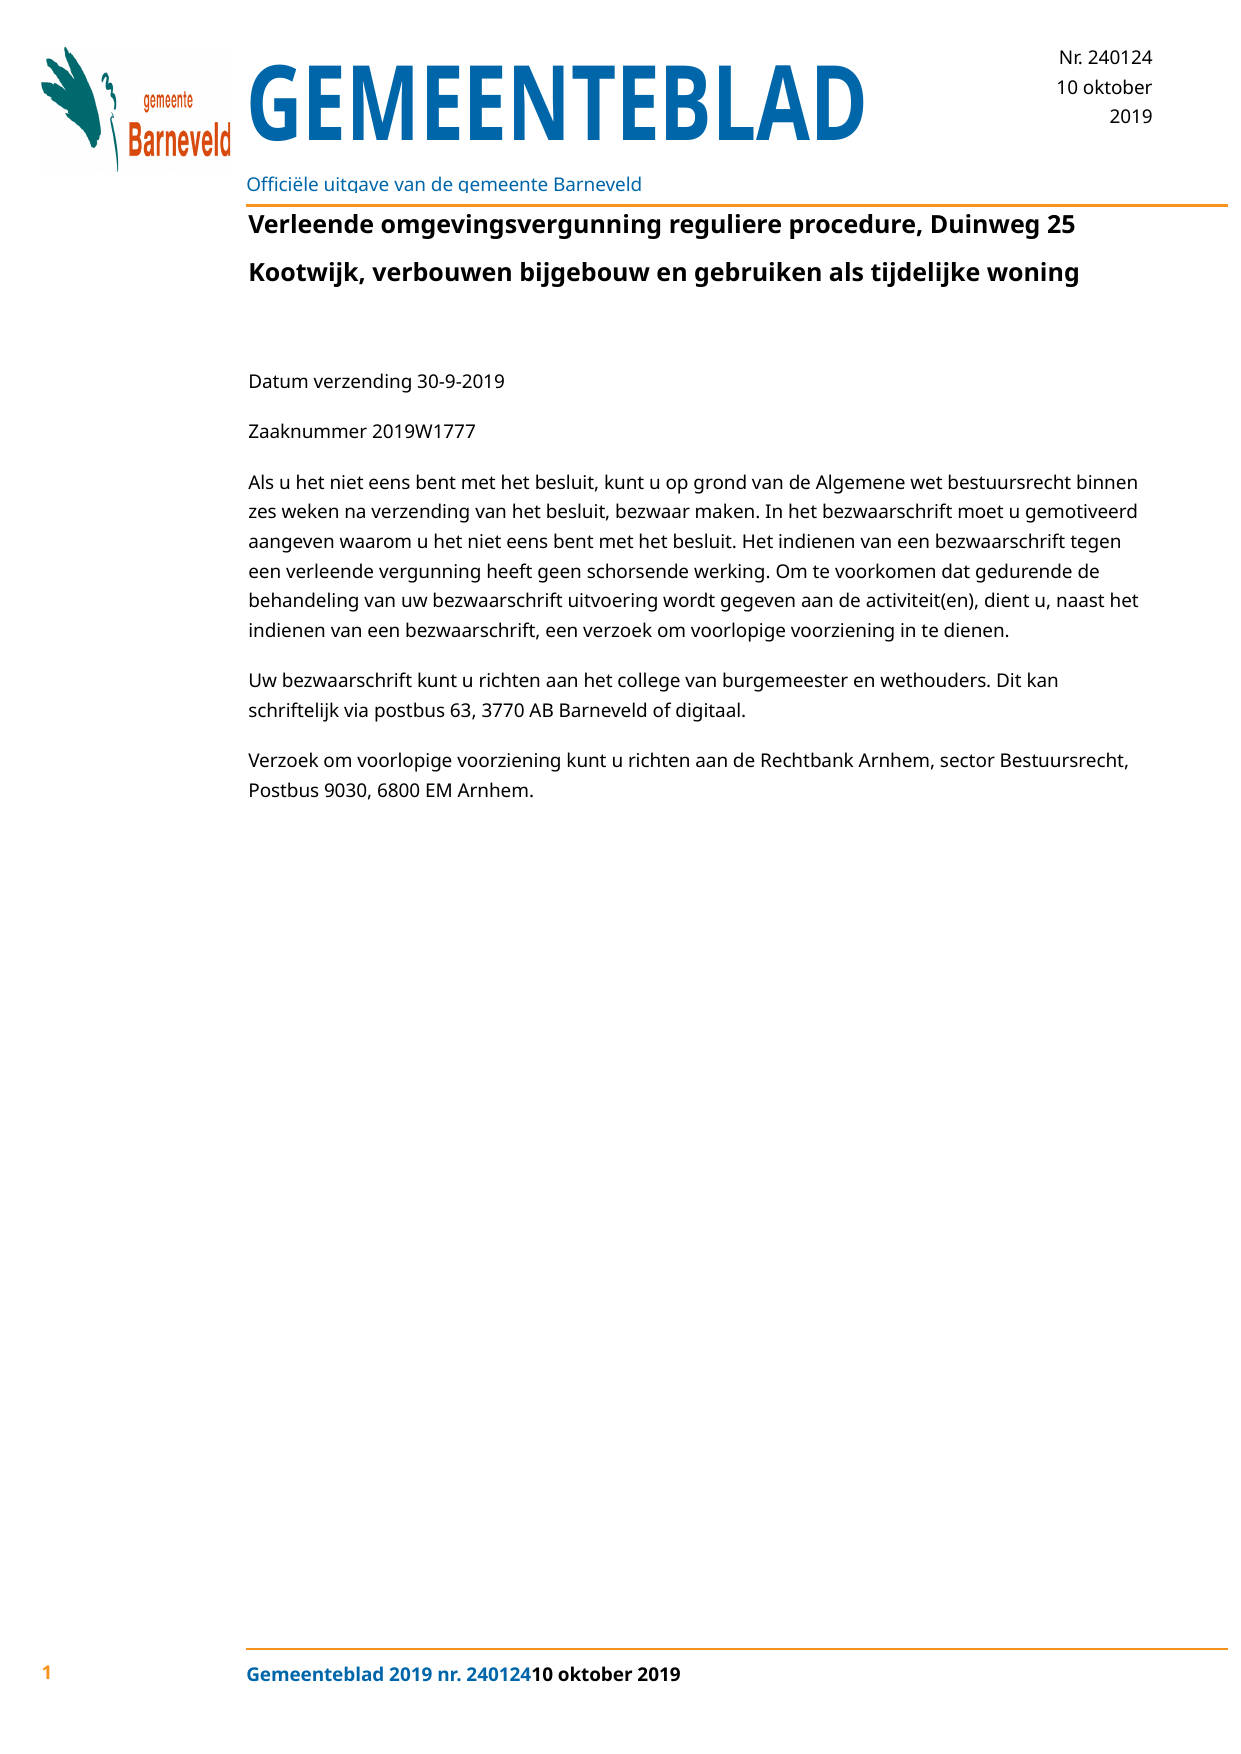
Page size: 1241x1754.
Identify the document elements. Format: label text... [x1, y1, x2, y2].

text Verleende omgevingsvergunning reguliere procedure, Duinweg 25 Kootwijk, verbouwen bijgebouw en gebruiken als tijdelijke woning [248, 207, 1152, 288]
text Datum verzending 30-9-2019 [248, 368, 1152, 394]
text Als u het niet eens bent met het besluit, kunt u op grond van de Algemene wet bestuursrecht binnen zes weken na verzending van het besluit, bezwaar maken. In het bezwaarschrift moet u gemotiveerd aangeven waarom u het niet eens bent met het besluit. Het indienen van een bezwaarschrift tegen een verleende vergunning heeft geen schorsende werking. Om te voorkomen dat gedurende de behandeling van uw bezwaarschrift uitvoering wordt gegeven aan de activiteit(en), dient u, naast het indienen van een bezwaarschrift, een verzoek om voorlopige voorziening in te dienen. [248, 469, 1152, 643]
text Zaaknummer 2019W1777 [248, 419, 1152, 444]
picture [41, 47, 231, 172]
text Verzoek om voorlopige voorziening kunt u richten aan de Rechtbank Arnhem, sector Bestuursrecht, Postbus 9030, 6800 EM Arnhem. [248, 747, 1152, 803]
text Uw bezwaarschrift kunt u richten aan het college van burgemeester en wethouders. Dit kan schriftelijk via postbus 63, 3770 AB Barneveld of digitaal. [248, 667, 1152, 723]
